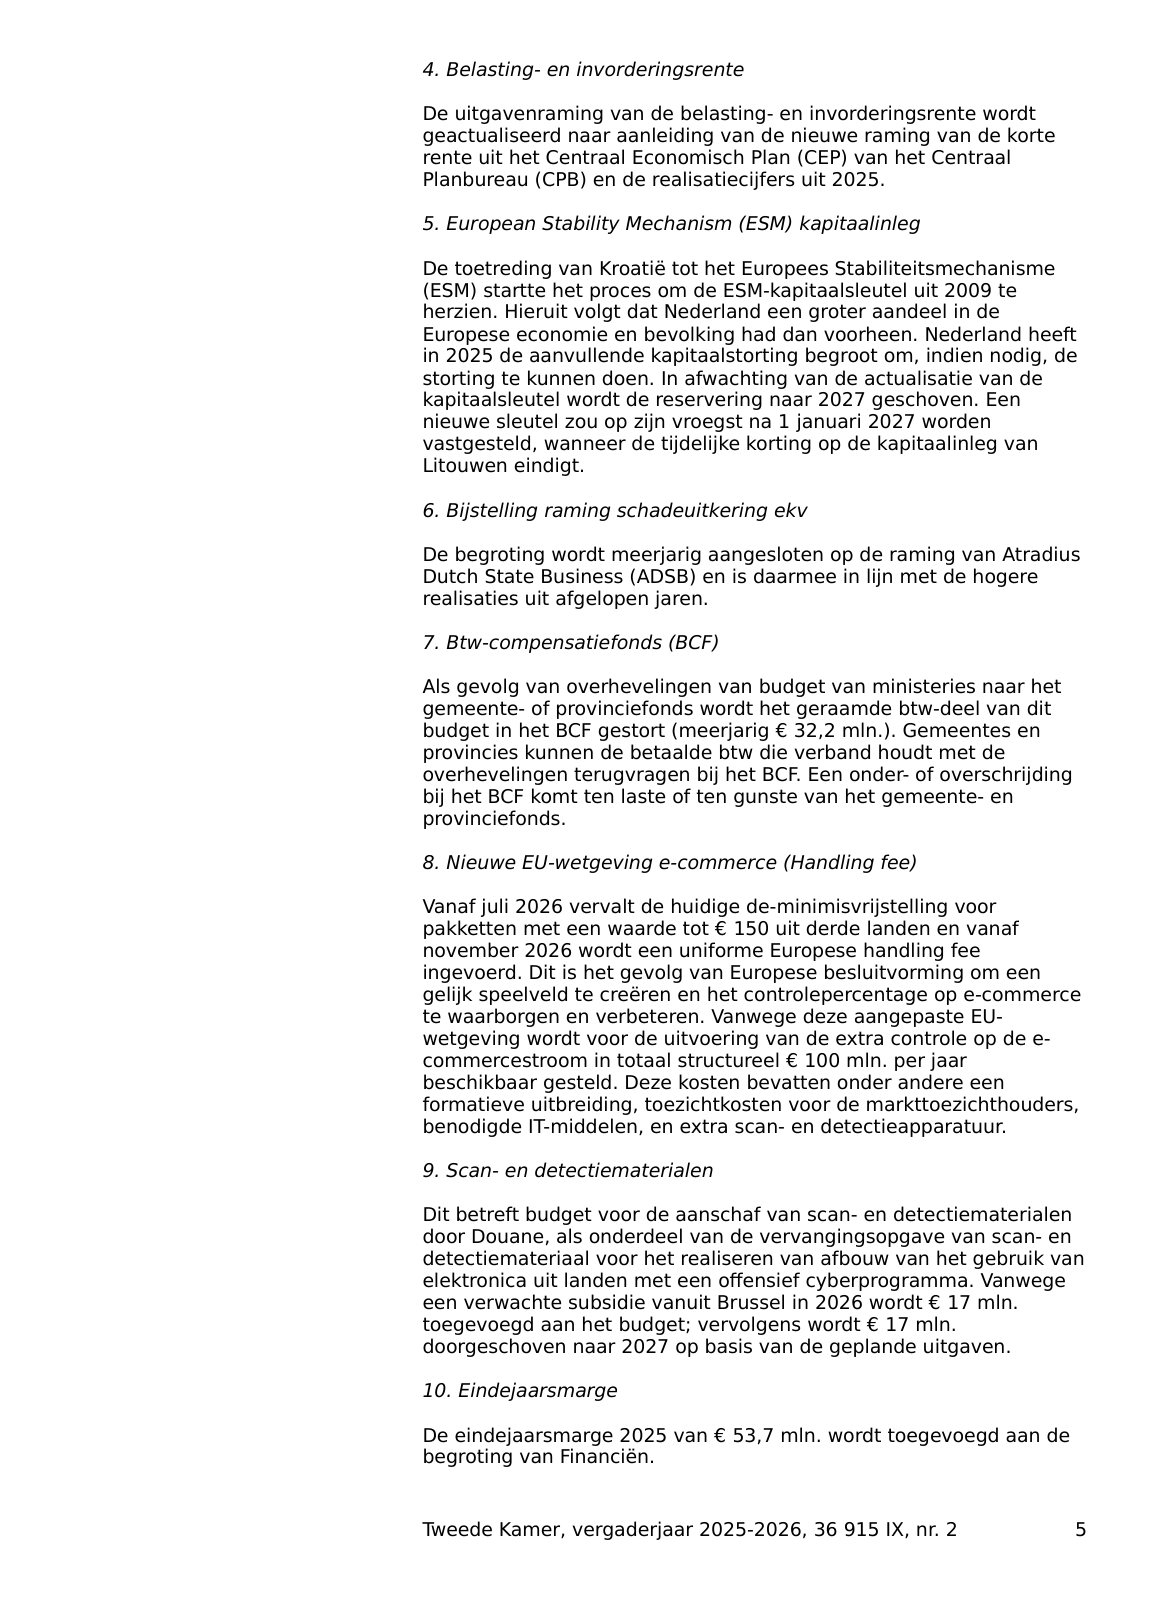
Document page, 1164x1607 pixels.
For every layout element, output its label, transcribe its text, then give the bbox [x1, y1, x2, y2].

subtitle 7. Btw-compensatiefonds (BCF) [422, 632, 1087, 654]
text De uitgavenraming van de belasting- en invorderingsrente wordt geactualiseerd naar aanleiding van de nieuwe raming van de korte rente uit het Centraal Economisch Plan (CEP) van het Centraal Planbureau (CPB) en de realisatiecijfers uit 2025. [422, 103, 1087, 191]
text De toetreding van Kroatië tot het Europees Stabiliteitsmechanisme (ESM) startte het proces om de ESM-kapitaalsleutel uit 2009 te herzien. Hieruit volgt dat Nederland een groter aandeel in de Europese economie en bevolking had dan voorheen. Nederland heeft in 2025 de aanvullende kapitaalstorting begroot om, indien nodig, de storting te kunnen doen. In afwachting van de actualisatie van de kapitaalsleutel wordt de reservering naar 2027 geschoven. Een nieuwe sleutel zou op zijn vroegst na 1 januari 2027 worden vastgesteld, wanneer de tijdelijke korting op de kapitaalinleg van Litouwen eindigt. [422, 257, 1087, 477]
subtitle 9. Scan- en detectiematerialen [422, 1160, 1087, 1182]
text De eindejaarsmarge 2025 van € 53,7 mln. wordt toegevoegd aan de begroting van Financiën. [422, 1424, 1087, 1468]
subtitle 4. Belasting- en invorderingsrente [422, 59, 1087, 81]
text Als gevolg van overhevelingen van budget van ministeries naar het gemeente- of provinciefonds wordt het geraamde btw-deel van dit budget in het BCF gestort (meerjarig € 32,2 mln.). Gemeentes en provincies kunnen de betaalde btw die verband houdt met de overhevelingen terugvragen bij het BCF. Een onder- of overschrĳding bĳ het BCF komt ten laste of ten gunste van het gemeente- en provinciefonds. [422, 676, 1087, 830]
text Vanaf juli 2026 vervalt de huidige de-minimisvrijstelling voor pakketten met een waarde tot € 150 uit derde landen en vanaf november 2026 wordt een uniforme Europese handling fee ingevoerd. Dit is het gevolg van Europese besluitvorming om een gelijk speelveld te creëren en het controlepercentage op e-commerce te waarborgen en verbeteren. Vanwege deze aangepaste EU-wetgeving wordt voor de uitvoering van de extra controle op de e-commercestroom in totaal structureel € 100 mln. per jaar beschikbaar gesteld. Deze kosten bevatten onder andere een formatieve uitbreiding, toezichtkosten voor de markttoezichthouders, benodigde IT-middelen, en extra scan- en detectieapparatuur. [422, 896, 1087, 1138]
subtitle 5. European Stability Mechanism (ESM) kapitaalinleg [422, 213, 1087, 235]
subtitle 8. Nieuwe EU-wetgeving e-commerce (Handling fee) [422, 852, 1087, 874]
subtitle 10. Eindejaarsmarge [422, 1380, 1087, 1402]
subtitle 6. Bijstelling raming schadeuitkering ekv [422, 499, 1087, 521]
text Dit betreft budget voor de aanschaf van scan- en detectiematerialen door Douane, als onderdeel van de vervangingsopgave van scan- en detectiemateriaal voor het realiseren van afbouw van het gebruik van elektronica uit landen met een offensief cyberprogramma. Vanwege een verwachte subsidie vanuit Brussel in 2026 wordt € 17 mln. toegevoegd aan het budget; vervolgens wordt € 17 mln. doorgeschoven naar 2027 op basis van de geplande uitgaven. [422, 1204, 1087, 1358]
text De begroting wordt meerjarig aangesloten op de raming van Atradius Dutch State Business (ADSB) en is daarmee in lijn met de hogere realisaties uit afgelopen jaren. [422, 544, 1087, 609]
